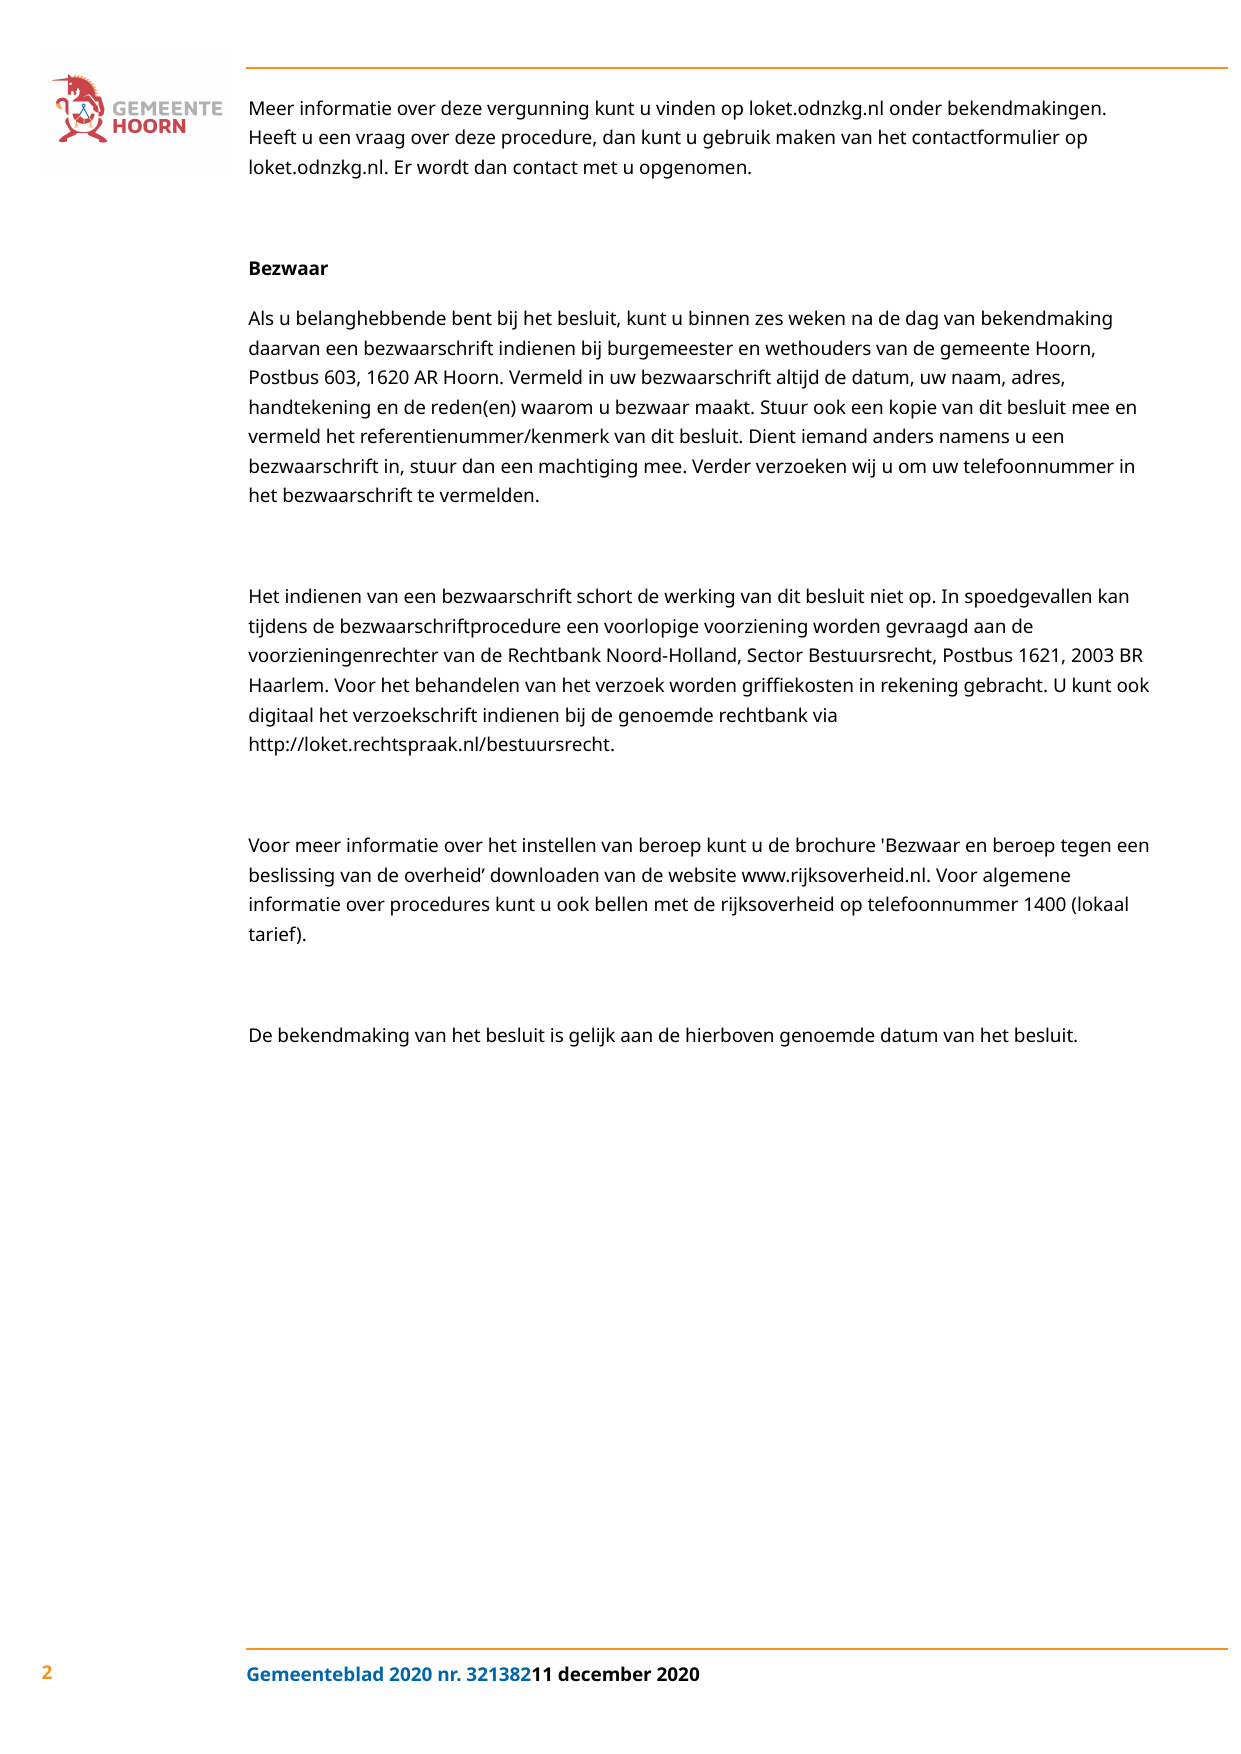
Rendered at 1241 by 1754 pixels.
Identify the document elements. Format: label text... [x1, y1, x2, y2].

text Voor meer informatie over het instellen van beroep kunt u de brochure 'Bezwaar en beroep tegen een beslissing van de overheid’ downloaden van de website www.rijksoverheid.nl. Voor algemene informatie over procedures kunt u ook bellen met de rijksoverheid op telefoonnummer 1400 (lokaal tarief). [248, 832, 1152, 947]
text Als u belanghebbende bent bij het besluit, kunt u binnen zes weken na de dag van bekendmaking daarvan een bezwaarschrift indienen bij burgemeester en wethouders van de gemeente Hoorn, Postbus 603, 1620 AR Hoorn. Vermeld in uw bezwaarschrift altijd de datum, uw naam, adres, handtekening en de reden(en) waarom u bezwaar maakt. Stuur ook een kopie van dit besluit mee en vermeld het referentienummer/kenmerk van dit besluit. Dient iemand anders namens u een bezwaarschrift in, stuur dan een machtiging mee. Verder verzoeken wij u om uw telefoonnummer in het bezwaarschrift te vermelden. [248, 305, 1152, 508]
text Meer informatie over deze vergunning kunt u vinden op loket.odnzkg.nl onder bekendmakingen. Heeft u een vraag over deze procedure, dan kunt u gebruik maken van het contactformulier op loket.odnzkg.nl. Er wordt dan contact met u opgenomen. [248, 95, 1152, 180]
text De bekendmaking van het besluit is gelijk aan de hierboven genoemde datum van het besluit. [248, 1022, 1152, 1048]
text Het indienen van een bezwaarschrift schort de werking van dit besluit niet op. In spoedgevallen kan tijdens de bezwaarschriftprocedure een voorlopige voorziening worden gevraagd aan de voorzieningenrechter van de Rechtbank Noord-Holland, Sector Bestuursrecht, Postbus 1621, 2003 BR Haarlem. Voor het behandelen van het verzoek worden griffiekosten in rekening gebracht. U kunt ook digitaal het verzoekschrift indienen bij de genoemde rechtbank via http://loket.rechtspraak.nl/bestuursrecht. [248, 583, 1152, 757]
text Bezwaar [248, 255, 1152, 281]
picture [41, 47, 231, 172]
